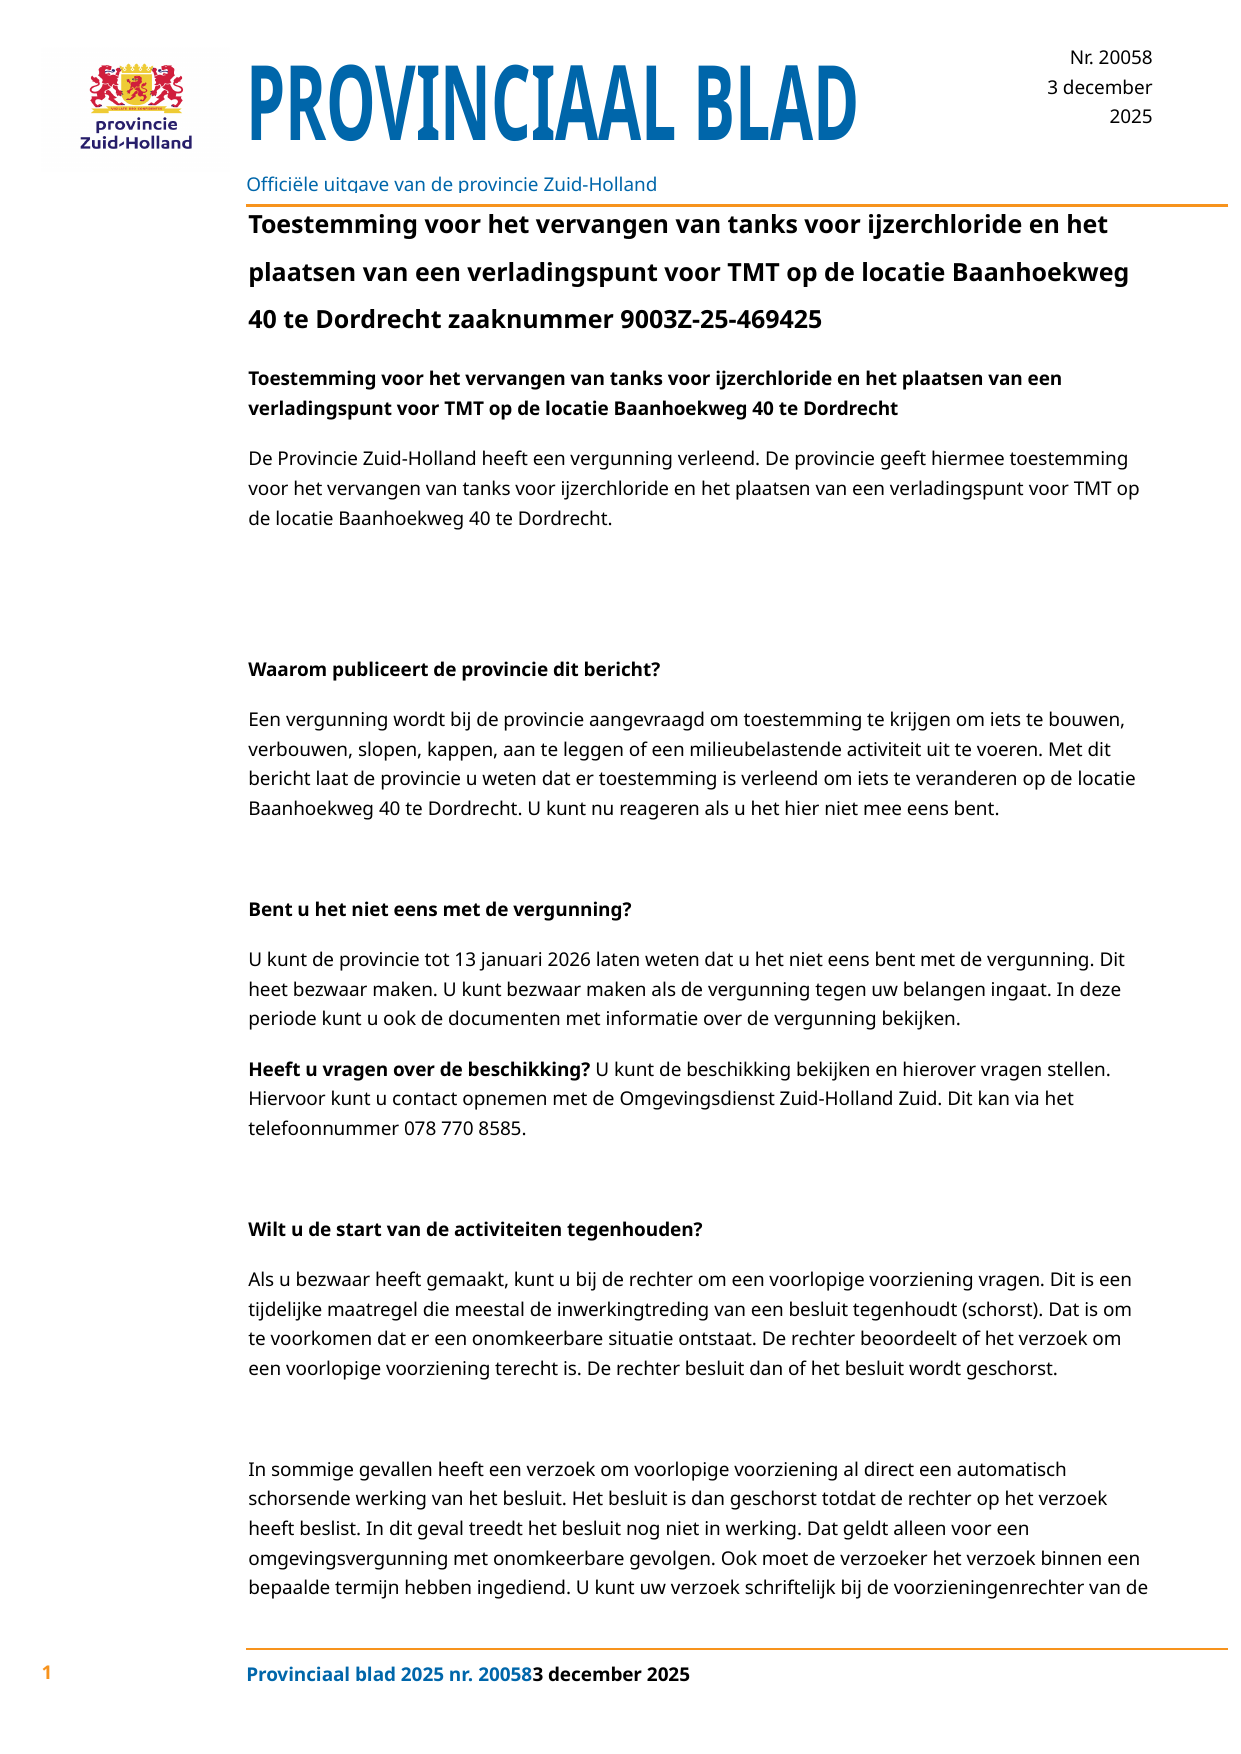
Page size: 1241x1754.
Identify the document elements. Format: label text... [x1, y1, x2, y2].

picture [41, 47, 231, 172]
text U kunt de provincie tot 13 januari 2026 laten weten dat u het niet eens bent met de vergunning. Dit heet bezwaar maken. U kunt bezwaar maken als de vergunning tegen uw belangen ingaat. In deze periode kunt u ook de documenten met informatie over de vergunning bekijken. [248, 946, 1152, 1031]
text Bent u het niet eens met de vergunning? [248, 896, 1152, 922]
text In sommige gevallen heeft een verzoek om voorlopige voorziening al direct een automatisch schorsende werking van het besluit. Het besluit is dan geschorst totdat de rechter op het verzoek heeft beslist. In dit geval treedt het besluit nog niet in werking. Dat geldt alleen voor een omgevingsvergunning met onomkeerbare gevolgen. Ook moet de verzoeker het verzoek binnen een bepaalde termijn hebben ingediend. U kunt uw verzoek schriftelijk bij de voorzieningenrechter van de [248, 1456, 1152, 1600]
text Toestemming voor het vervangen van tanks voor ijzerchloride en het plaatsen van een verladingspunt voor TMT op de locatie Baanhoekweg 40 te Dordrecht [248, 366, 1152, 421]
text Heeft u vragen over de beschikking? U kunt de beschikking bekijken en hierover vragen stellen. Hiervoor kunt u contact opnemen met de Omgevingsdienst Zuid-Holland Zuid. Dit kan via het telefoonnummer 078 770 8585. [248, 1056, 1152, 1141]
text Een vergunning wordt bij de provincie aangevraagd om toestemming te krijgen om iets te bouwen, verbouwen, slopen, kappen, aan te leggen of een milieubelastende activiteit uit te voeren. Met dit bericht laat de provincie u weten dat er toestemming is verleend om iets te veranderen op de locatie Baanhoekweg 40 te Dordrecht. U kunt nu reageren als u het hier niet mee eens bent. [248, 706, 1152, 821]
text Toestemming voor het vervangen van tanks voor ijzerchloride en het plaatsen van een verladingspunt voor TMT op de locatie Baanhoekweg 40 te Dordrecht zaaknummer 9003Z-25-469425 [248, 207, 1152, 336]
text Waarom publiceert de provincie dit bericht? [248, 656, 1152, 682]
text Als u bezwaar heeft gemaakt, kunt u bij de rechter om een voorlopige voorziening vragen. Dit is een tijdelijke maatregel die meestal de inwerkingtreding van een besluit tegenhoudt (schorst). Dat is om te voorkomen dat er een onomkeerbare situatie ontstaat. De rechter beoordeelt of het verzoek om een voorlopige voorziening terecht is. De rechter besluit dan of het besluit wordt geschorst. [248, 1266, 1152, 1381]
text Wilt u de start van de activiteiten tegenhouden? [248, 1216, 1152, 1242]
text De Provincie Zuid-Holland heeft een vergunning verleend. De provincie geeft hiermee toestemming voor het vervangen van tanks voor ijzerchloride en het plaatsen van een verladingspunt voor TMT op de locatie Baanhoekweg 40 te Dordrecht. [248, 446, 1152, 530]
